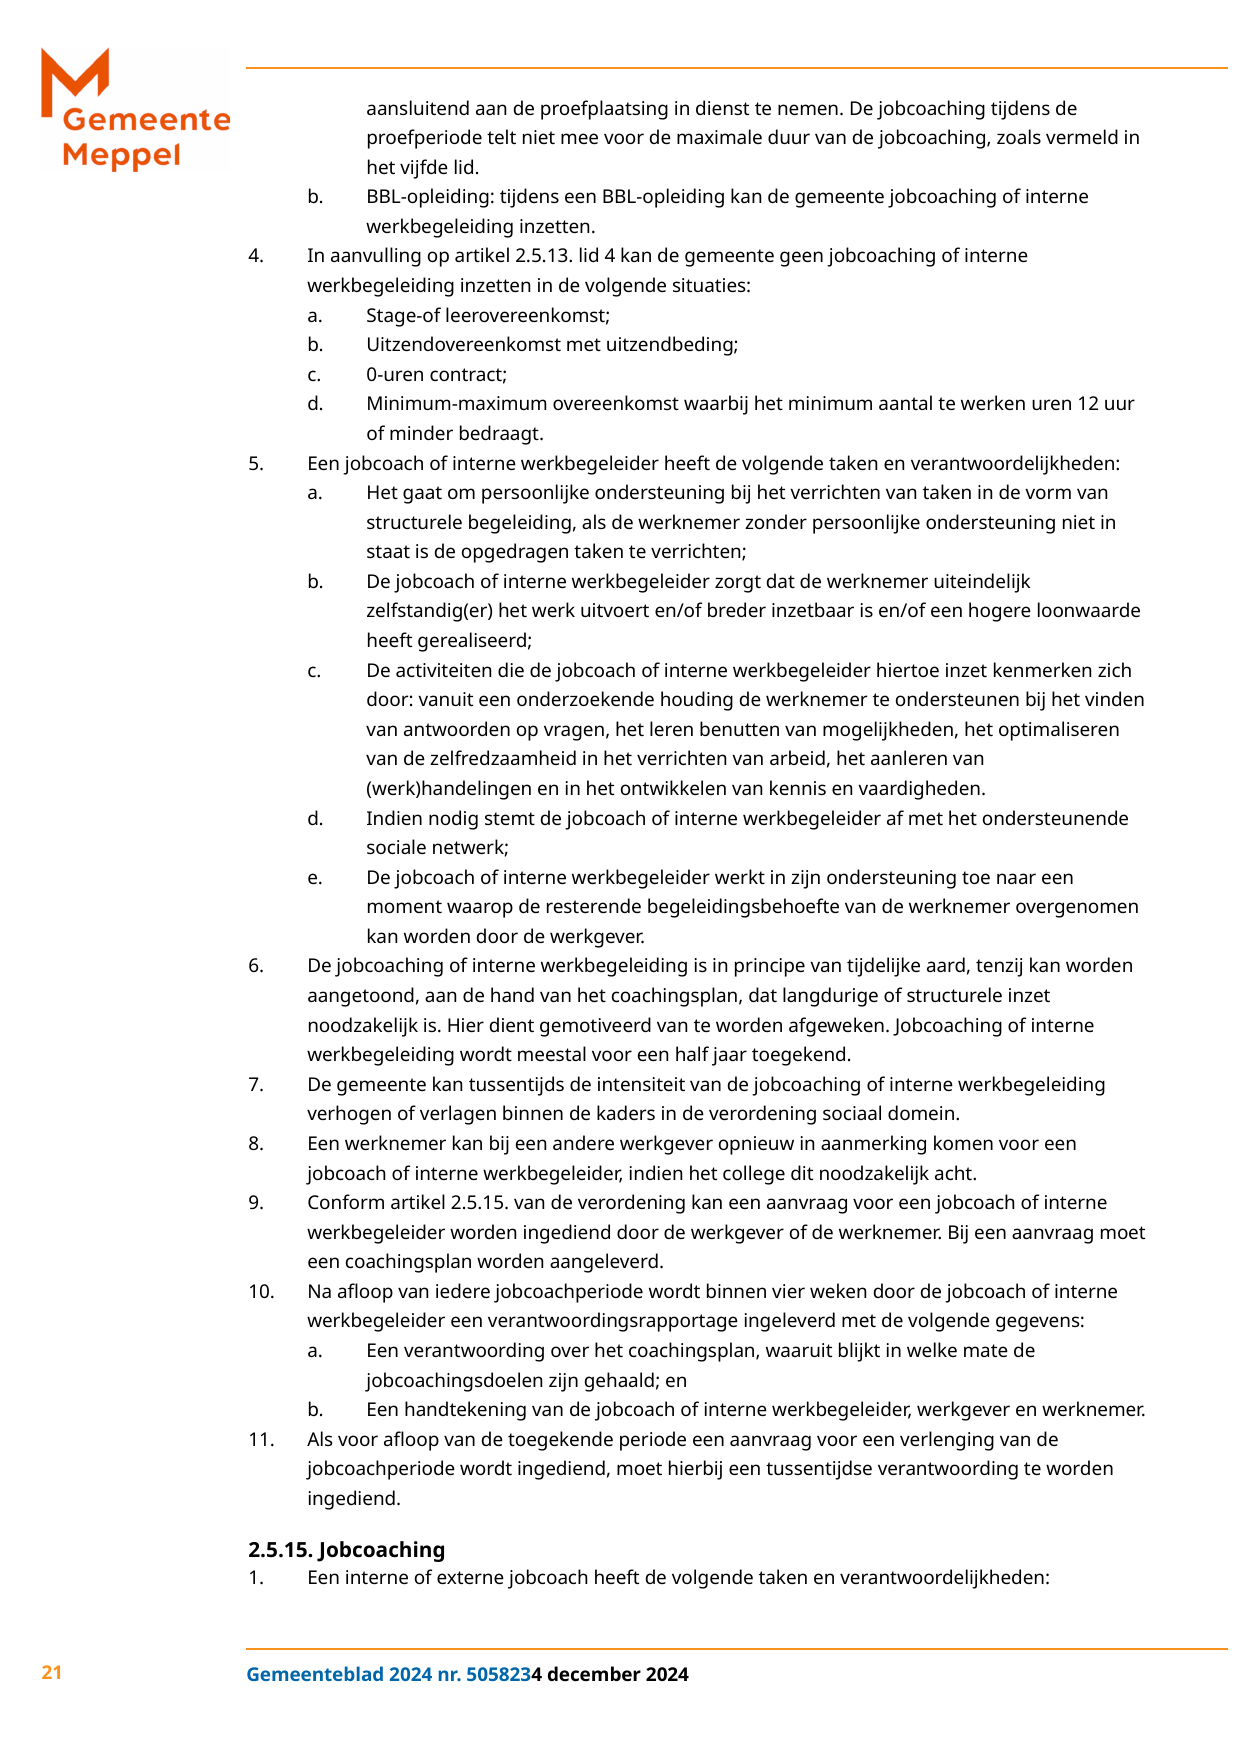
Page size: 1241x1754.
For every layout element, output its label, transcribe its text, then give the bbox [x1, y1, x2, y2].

list De activiteiten die de jobcoach of interne werkbegeleider hiertoe inzet kenmerken zich door: vanuit een onderzoekende houding de werknemer te ondersteunen bij het vinden van antwoorden op vragen, het leren benutten van mogelijkheden, het optimaliseren van de zelfredzaamheid in het verrichten van arbeid, het aanleren van (werk)handelingen en in het ontwikkelen van kennis en vaardigheden. [307, 657, 1152, 801]
list Een verantwoording over het coachingsplan, waaruit blijkt in welke mate de jobcoachingsdoelen zijn gehaald; en [307, 1337, 1152, 1393]
list Het gaat om persoonlijke ondersteuning bij het verrichten van taken in de vorm van structurele begeleiding, als de werknemer zonder persoonlijke ondersteuning niet in staat is de opgedragen taken te verrichten; [307, 479, 1152, 564]
list Een werknemer kan bij een andere werkgever opnieuw in aanmerking komen voor een jobcoach of interne werkbegeleider, indien het college dit noodzakelijk acht. [248, 1130, 1152, 1186]
list De gemeente kan tussentijds de intensiteit van de jobcoaching of interne werkbegeleiding verhogen of verlagen binnen de kaders in de verordening sociaal domein. [248, 1071, 1152, 1126]
picture [41, 47, 231, 172]
list De jobcoach of interne werkbegeleider werkt in zijn ondersteuning toe naar een moment waarop de resterende begeleidingsbehoefte van de werknemer overgenomen kan worden door de werkgever. [307, 864, 1152, 949]
list aansluitend aan de proefplaatsing in dienst te nemen. De jobcoaching tijdens de proefperiode telt niet mee voor de maximale duur van de jobcoaching, zoals vermeld in het vijfde lid. [307, 95, 1152, 180]
list Een jobcoach of interne werkbegeleider heeft de volgende taken en verantwoordelijkheden: [248, 450, 1152, 476]
list In aanvulling op artikel 2.5.13. lid 4 kan de gemeente geen jobcoaching of interne werkbegeleiding inzetten in de volgende situaties: [248, 243, 1152, 298]
list De jobcoaching of interne werkbegeleiding is in principe van tijdelijke aard, tenzij kan worden aangetoond, aan de hand van het coachingsplan, dat langdurige of structurele inzet noodzakelijk is. Hier dient gemotiveerd van te worden afgeweken. Jobcoaching of interne werkbegeleiding wordt meestal voor een half jaar toegekend. [248, 953, 1152, 1067]
list BBL-opleiding: tijdens een BBL-opleiding kan de gemeente jobcoaching of interne werkbegeleiding inzetten. [307, 183, 1152, 239]
list Als voor afloop van de toegekende periode een aanvraag voor een verlenging van de jobcoachperiode wordt ingediend, moet hierbij een tussentijdse verantwoording te worden ingediend. [248, 1426, 1152, 1511]
list Minimum-maximum overeenkomst waarbij het minimum aantal te werken uren 12 uur of minder bedraagt. [307, 391, 1152, 446]
list Een interne of externe jobcoach heeft de volgende taken en verantwoordelijkheden: [248, 1564, 1152, 1590]
list De jobcoach of interne werkbegeleider zorgt dat de werknemer uiteindelijk zelfstandig(er) het werk uitvoert en/of breder inzetbaar is en/of een hogere loonwaarde heeft gerealiseerd; [307, 568, 1152, 653]
list Na afloop van iedere jobcoachperiode wordt binnen vier weken door de jobcoach of interne werkbegeleider een verantwoordingsrapportage ingeleverd met de volgende gegevens: [248, 1278, 1152, 1333]
list 0-uren contract; [307, 361, 1152, 387]
list Een handtekening van de jobcoach of interne werkbegeleider, werkgever en werknemer. [307, 1396, 1152, 1422]
text 2.5.15. Jobcoaching [248, 1536, 1152, 1564]
list Uitzendovereenkomst met uitzendbeding; [307, 331, 1152, 357]
list Stage-of leerovereenkomst; [307, 302, 1152, 328]
list Conform artikel 2.5.15. van de verordening kan een aanvraag voor een jobcoach of interne werkbegeleider worden ingediend door de werkgever of de werknemer. Bij een aanvraag moet een coachingsplan worden aangeleverd. [248, 1189, 1152, 1274]
list Indien nodig stemt de jobcoach of interne werkbegeleider af met het ondersteunende sociale netwerk; [307, 805, 1152, 860]
